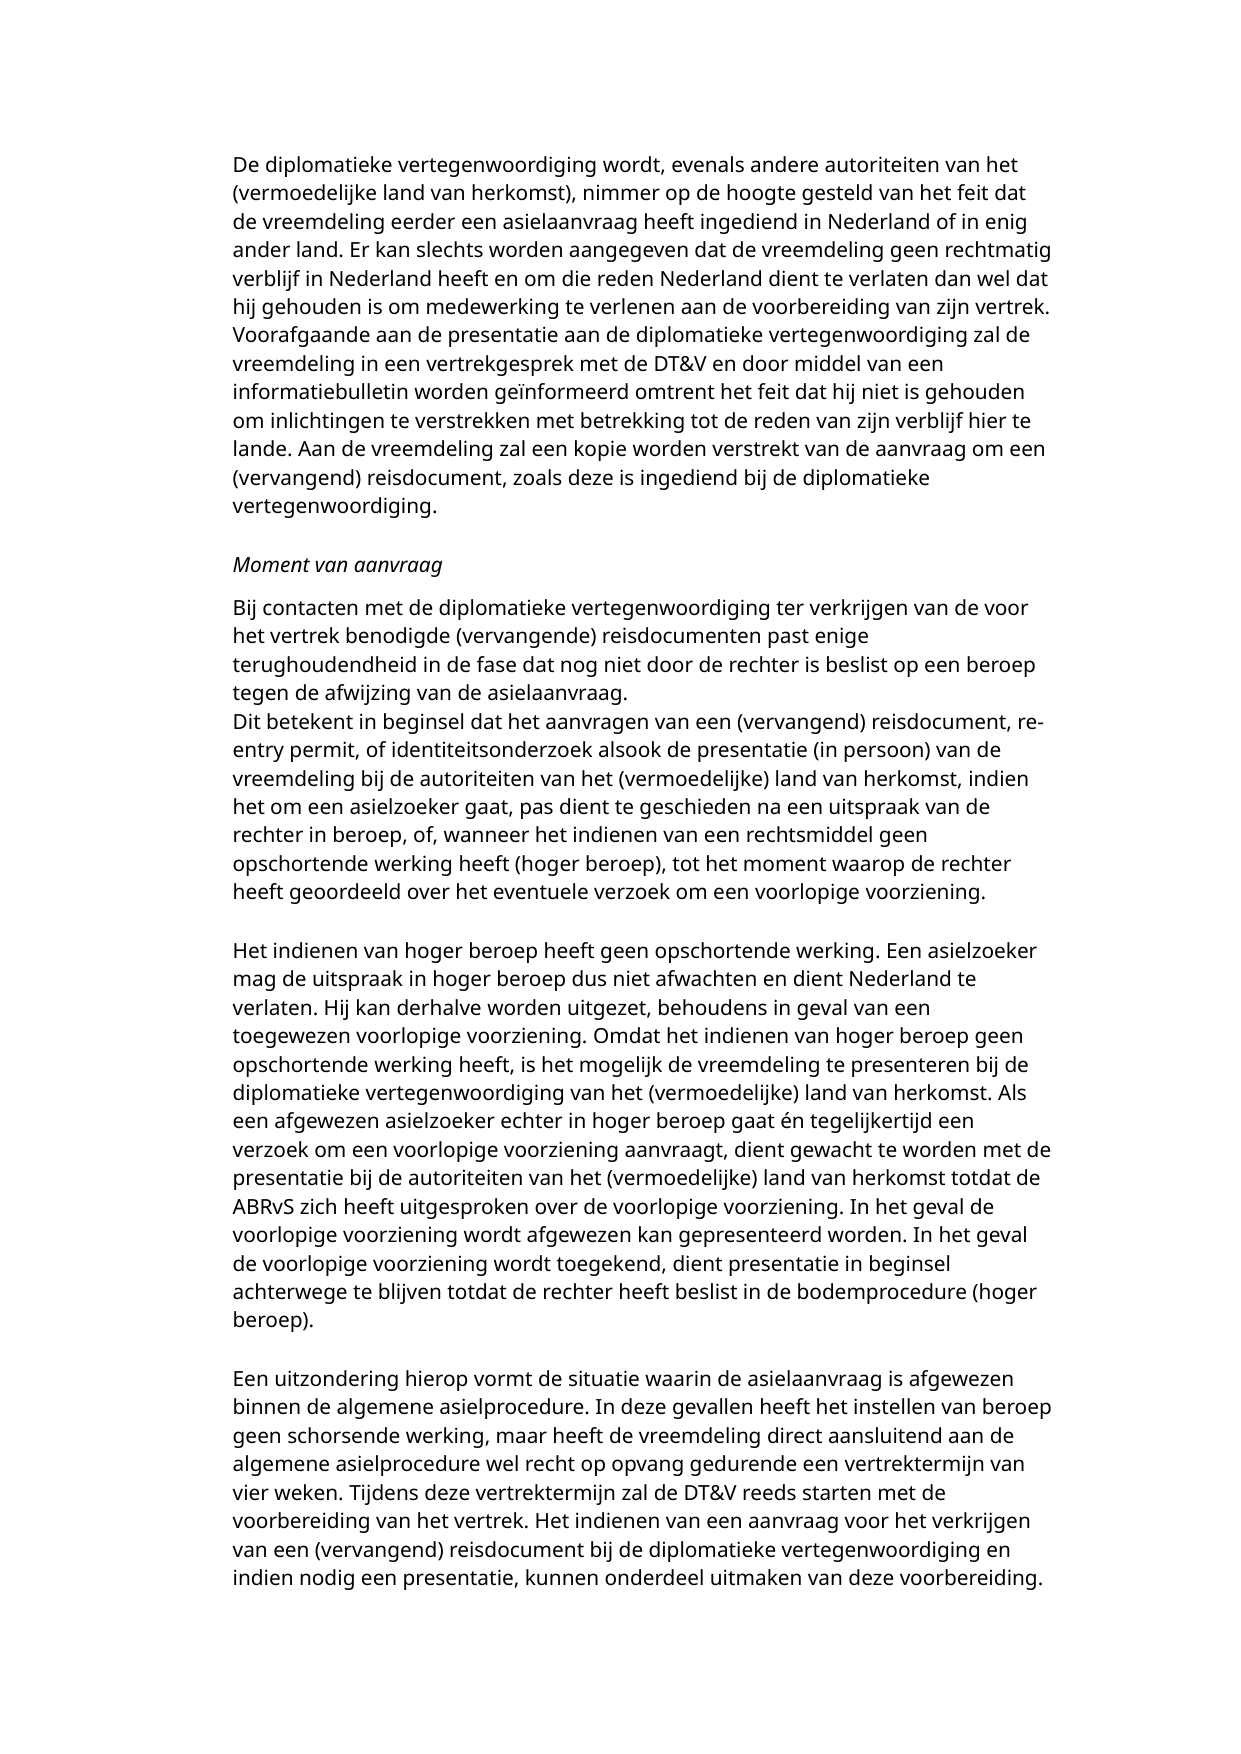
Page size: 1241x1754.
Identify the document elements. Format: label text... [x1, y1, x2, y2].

text Het indienen van hoger beroep heeft geen opschortende werking. Een asielzoeker mag de uitspraak in hoger beroep dus niet afwachten en dient Nederland te verlaten. Hij kan derhalve worden uitgezet, behoudens in geval van een toegewezen voorlopige voorziening. Omdat het indienen van hoger beroep geen opschortende werking heeft, is het mogelijk de vreemdeling te presenteren bij de diplomatieke vertegenwoordiging van het (vermoedelijke) land van herkomst. Als een afgewezen asielzoeker echter in hoger beroep gaat én tegelijkertijd een verzoek om een voorlopige voorziening aanvraagt, dient gewacht te worden met de presentatie bij de autoriteiten van het (vermoedelijke) land van herkomst totdat de ABRvS zich heeft uitgesproken over de voorlopige voorziening. In het geval de voorlopige voorziening wordt afgewezen kan gepresenteerd worden. In het geval de voorlopige voorziening wordt toegekend, dient presentatie in beginsel achterwege te blijven totdat de rechter heeft beslist in de bodemprocedure (hoger beroep). [232, 936, 1053, 1334]
text De diplomatieke vertegenwoordiging wordt, evenals andere autoriteiten van het (vermoedelijke land van herkomst), nimmer op de hoogte gesteld van het feit dat de vreemdeling eerder een asielaanvraag heeft ingediend in Nederland of in enig ander land. Er kan slechts worden aangegeven dat de vreemdeling geen rechtmatig verblijf in Nederland heeft en om die reden Nederland dient te verlaten dan wel dat hij gehouden is om medewerking te verlenen aan de voorbereiding van zijn vertrek. Voorafgaande aan de presentatie aan de diplomatieke vertegenwoordiging zal de vreemdeling in een vertrekgesprek met de DT&V en door middel van een informatiebulletin worden geïnformeerd omtrent het feit dat hij niet is gehouden om inlichtingen te verstrekken met betrekking tot de reden van zijn verblijf hier te lande. Aan de vreemdeling zal een kopie worden verstrekt van de aanvraag om een (vervangend) reisdocument, zoals deze is ingediend bij de diplomatieke vertegenwoordiging. [232, 150, 1053, 520]
text Dit betekent in beginsel dat het aanvragen van een (vervangend) reisdocument, re-entry permit, of identiteitsonderzoek alsook de presentatie (in persoon) van de vreemdeling bij de autoriteiten van het (vermoedelijke) land van herkomst, indien het om een asielzoeker gaat, pas dient te geschieden na een uitspraak van de rechter in beroep, of, wanneer het indienen van een rechtsmiddel geen opschortende werking heeft (hoger beroep), tot het moment waarop de rechter heeft geoordeeld over het eventuele verzoek om een voorlopige voorziening. [232, 707, 1053, 906]
text Moment van aanvraag [232, 550, 1053, 578]
text Bij contacten met de diplomatieke vertegenwoordiging ter verkrijgen van de voor het vertrek benodigde (vervangende) reisdocumenten past enige terughoudendheid in de fase dat nog niet door de rechter is beslist op een beroep tegen de afwijzing van de asielaanvraag. [232, 593, 1053, 707]
text Een uitzondering hierop vormt de situatie waarin de asielaanvraag is afgewezen binnen de algemene asielprocedure. In deze gevallen heeft het instellen van beroep geen schorsende werking, maar heeft de vreemdeling direct aansluitend aan de algemene asielprocedure wel recht op opvang gedurende een vertrektermijn van vier weken. Tijdens deze vertrektermijn zal de DT&V reeds starten met de voorbereiding van het vertrek. Het indienen van een aanvraag voor het verkrijgen van een (vervangend) reisdocument bij de diplomatieke vertegenwoordiging en indien nodig een presentatie, kunnen onderdeel uitmaken van deze voorbereiding. [232, 1364, 1053, 1592]
